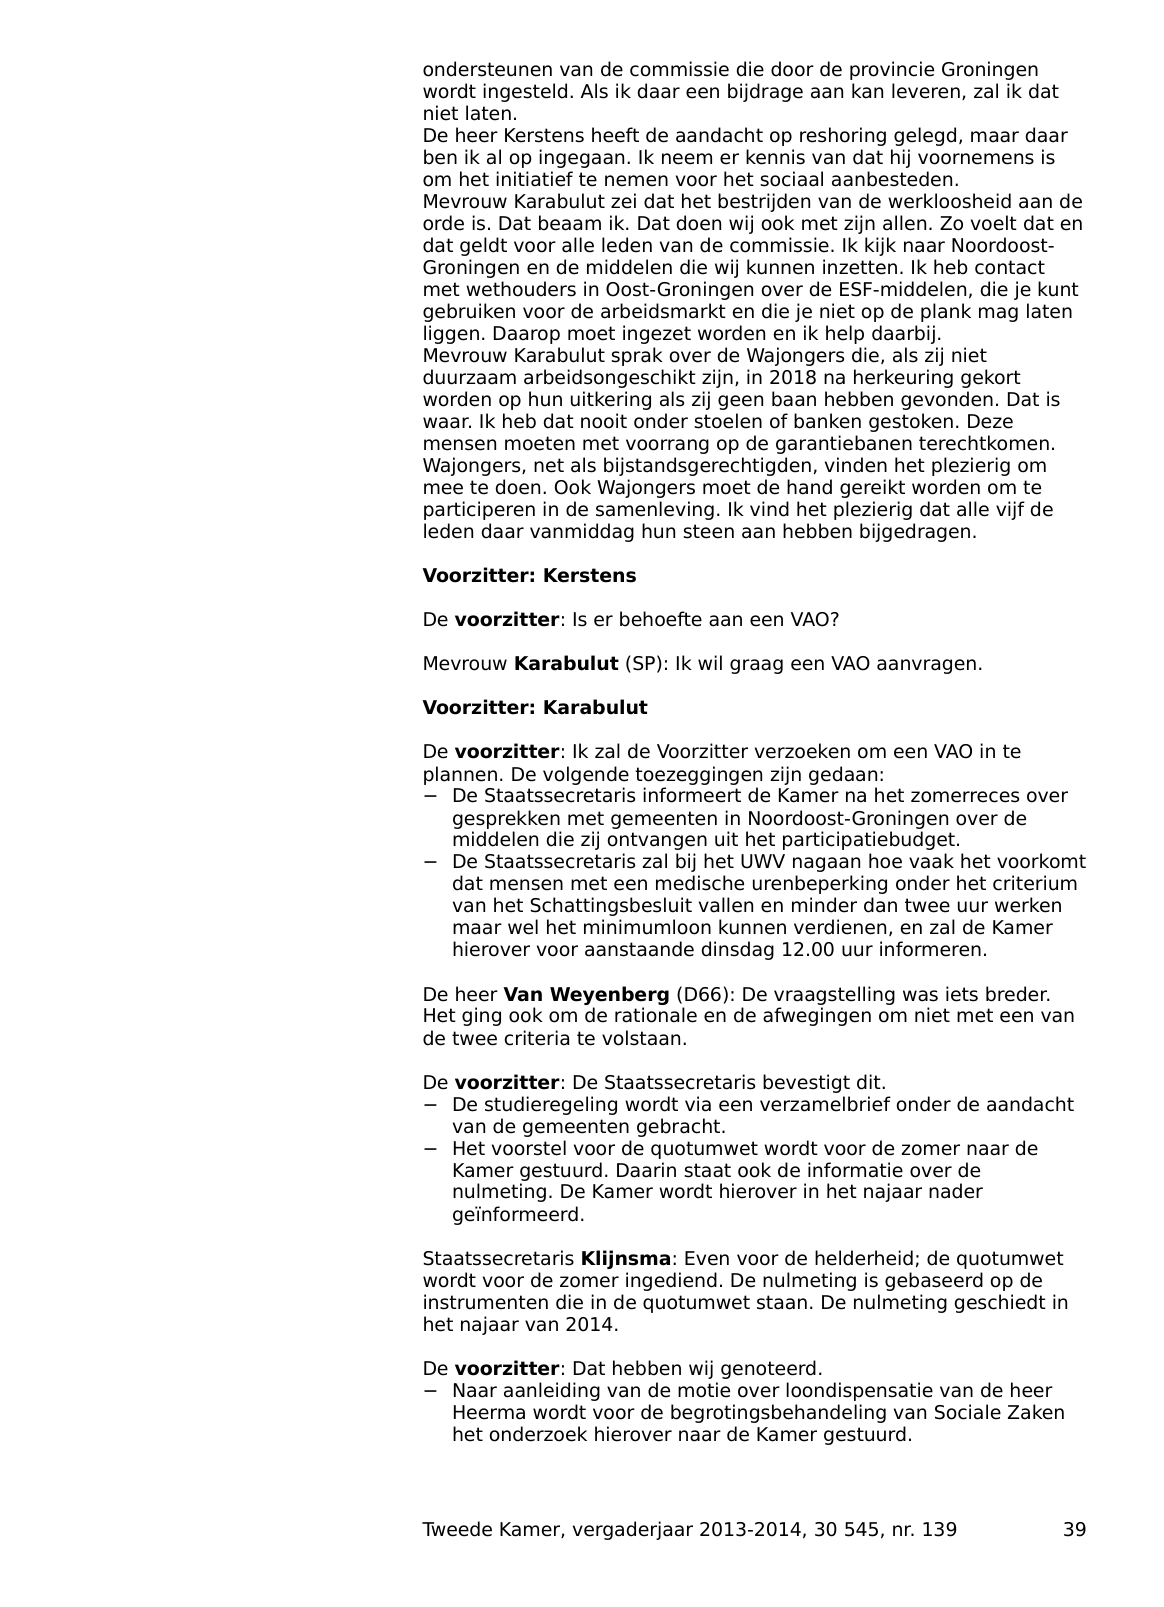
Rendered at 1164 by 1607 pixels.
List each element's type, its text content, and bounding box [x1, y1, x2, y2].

text − De Staatssecretaris zal bij het UWV nagaan hoe vaak het voorkomt dat mensen met een medische urenbeperking onder het criterium van het Schattingsbesluit vallen en minder dan twee uur werken maar wel het minimumloon kunnen verdienen, en zal de Kamer hierover voor aanstaande dinsdag 12.00 uur informeren. [422, 851, 1087, 961]
text ondersteunen van de commissie die door de provincie Groningen wordt ingesteld. Als ik daar een bijdrage aan kan leveren, zal ik dat niet laten. [422, 59, 1087, 125]
text De voorzitter: Ik zal de Voorzitter verzoeken om een VAO in te plannen. De volgende toezeggingen zijn gedaan: [422, 741, 1087, 785]
text − De Staatssecretaris informeert de Kamer na het zomerreces over gesprekken met gemeenten in Noordoost-Groningen over de middelen die zij ontvangen uit het participatiebudget. [422, 785, 1087, 851]
text De voorzitter: De Staatssecretaris bevestigt dit. [422, 1072, 1087, 1093]
text − Naar aanleiding van de motie over loondispensatie van de heer Heerma wordt voor de begrotingsbehandeling van Sociale Zaken het onderzoek hierover naar de Kamer gestuurd. [422, 1380, 1087, 1446]
text Staatssecretaris Klijnsma: Even voor de helderheid; de quotumwet wordt voor de zomer ingediend. De nulmeting is gebaseerd op de instrumenten die in de quotumwet staan. De nulmeting geschiedt in het najaar van 2014. [422, 1248, 1087, 1336]
text Mevrouw Karabulut sprak over de Wajongers die, als zij niet duurzaam arbeidsongeschikt zijn, in 2018 na herkeuring gekort worden op hun uitkering als zij geen baan hebben gevonden. Dat is waar. Ik heb dat nooit onder stoelen of banken gestoken. Deze mensen moeten met voorrang op de garantiebanen terechtkomen. Wajongers, net als bijstandsgerechtigden, vinden het plezierig om mee te doen. Ook Wajongers moet de hand gereikt worden om te participeren in de samenleving. Ik vind het plezierig dat alle vijf de leden daar vanmiddag hun steen aan hebben bijgedragen. [422, 345, 1087, 543]
text De heer Kerstens heeft de aandacht op reshoring gelegd, maar daar ben ik al op ingegaan. Ik neem er kennis van dat hij voornemens is om het initiatief te nemen voor het sociaal aanbesteden. [422, 125, 1087, 191]
text Mevrouw Karabulut zei dat het bestrijden van de werkloosheid aan de orde is. Dat beaam ik. Dat doen wij ook met zijn allen. Zo voelt dat en dat geldt voor alle leden van de commissie. Ik kijk naar Noordoost-Groningen en de middelen die wij kunnen inzetten. Ik heb contact met wethouders in Oost-Groningen over de ESF-middelen, die je kunt gebruiken voor de arbeidsmarkt en die je niet op de plank mag laten liggen. Daarop moet ingezet worden en ik help daarbij. [422, 191, 1087, 345]
subtitle Voorzitter: Karabulut [422, 697, 1087, 719]
text − De studieregeling wordt via een verzamelbrief onder de aandacht van de gemeenten gebracht. [422, 1093, 1087, 1137]
text De heer Van Weyenberg (D66): De vraagstelling was iets breder. Het ging ook om de rationale en de afwegingen om niet met een van de twee criteria te volstaan. [422, 983, 1087, 1049]
text Voorzitter: Kerstens [422, 565, 1087, 587]
text − Het voorstel voor de quotumwet wordt voor de zomer naar de Kamer gestuurd. Daarin staat ook de informatie over de nulmeting. De Kamer wordt hierover in het najaar nader geïnformeerd. [422, 1137, 1087, 1225]
text De voorzitter: Dat hebben wij genoteerd. [422, 1358, 1087, 1380]
text Mevrouw Karabulut (SP): Ik wil graag een VAO aanvragen. [422, 653, 1087, 675]
text De voorzitter: Is er behoefte aan een VAO? [422, 609, 1087, 631]
